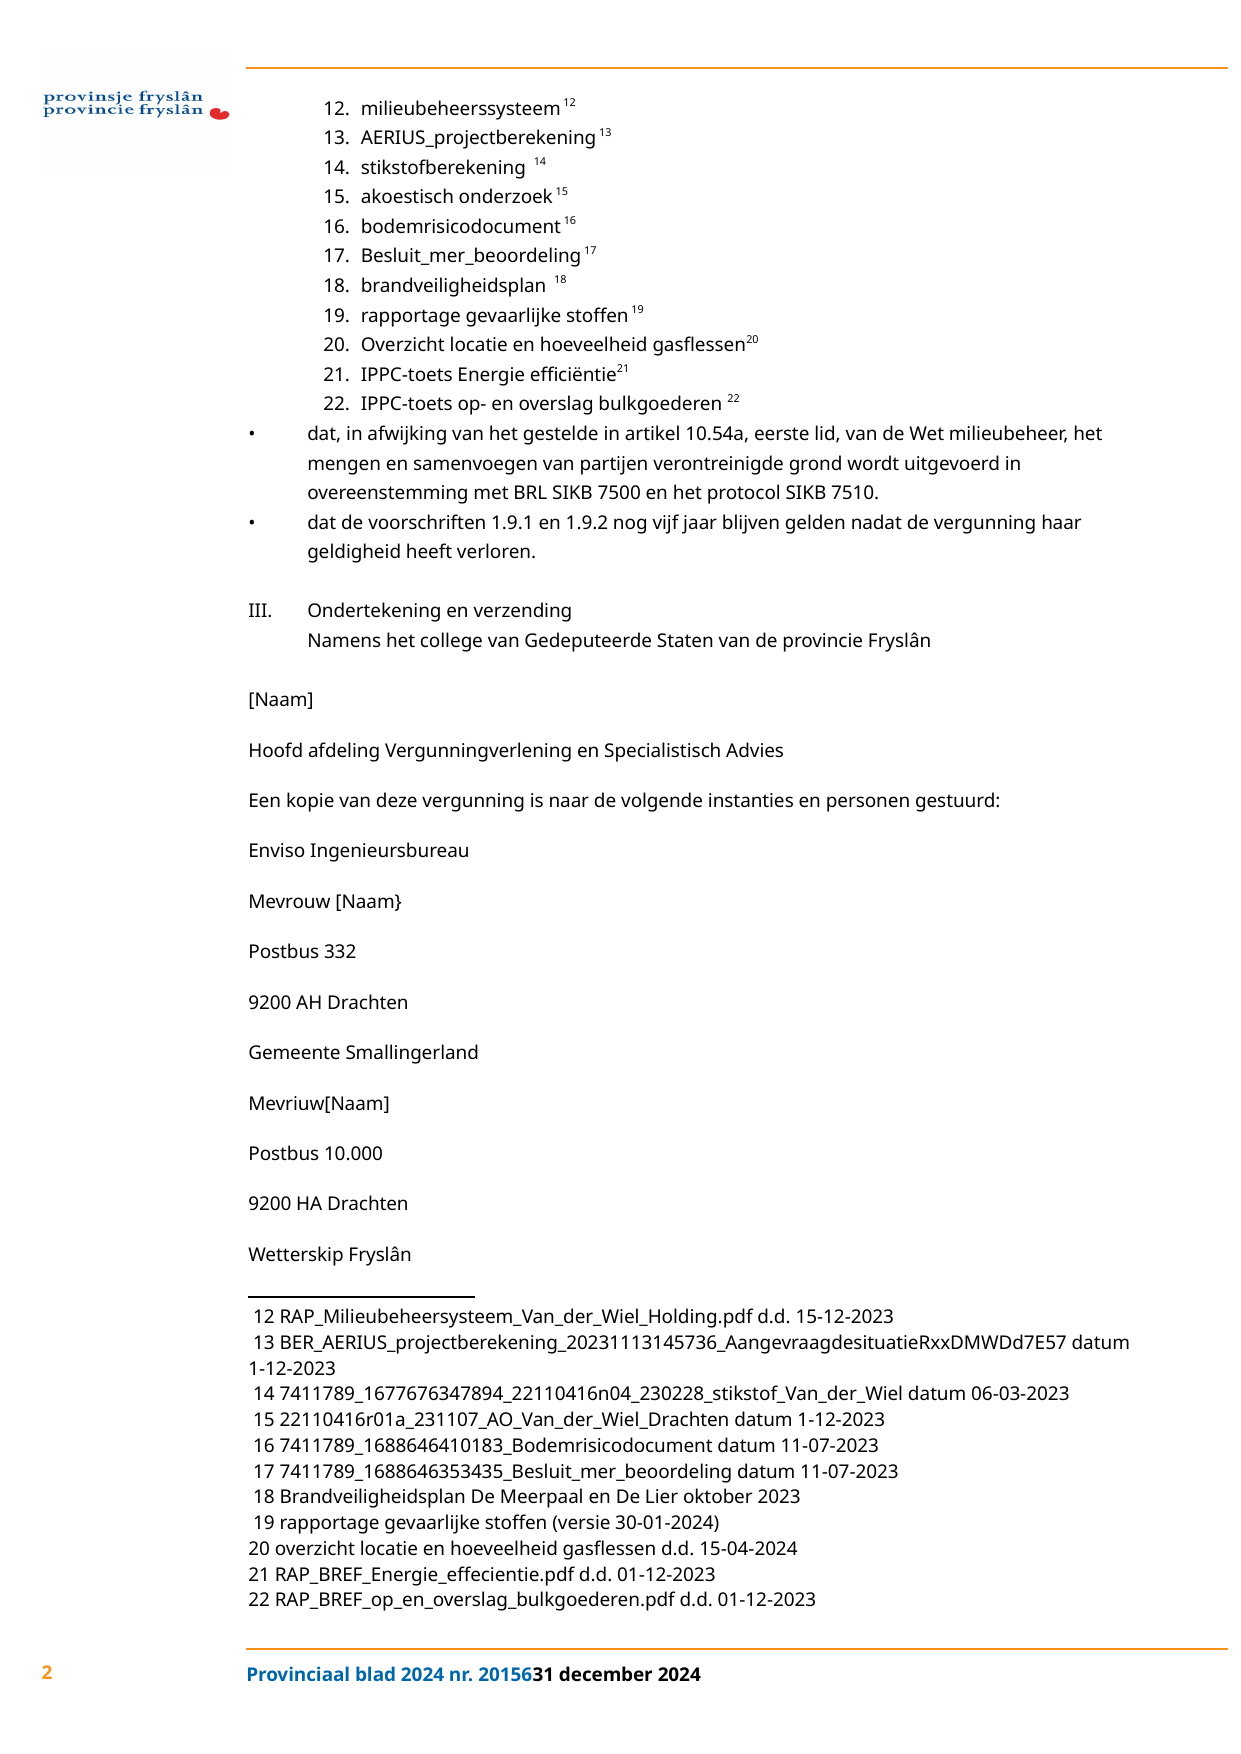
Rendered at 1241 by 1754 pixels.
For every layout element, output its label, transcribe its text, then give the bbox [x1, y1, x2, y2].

list IPPC-toets Energie efficiëntie [323, 361, 1152, 387]
text Mevrouw [Naam} [248, 888, 1152, 914]
text [Naam] [248, 686, 1152, 712]
list RAP_BREF_op_en_overslag_bulkgoederen.pdf d.d. 01-12-2023 [248, 1586, 1152, 1612]
list AERIUS_projectberekening [323, 124, 1152, 150]
list BER_AERIUS_projectberekening_20231113145736_AangevraagdesituatieRxxDMWDd7E57 datum 1-12-2023 [248, 1329, 1152, 1381]
list IPPC-toets op- en overslag bulkgoederen [323, 391, 1152, 416]
list RAP_Milieubeheersysteem_Van_der_Wiel_Holding.pdf d.d. 15-12-2023 [248, 1303, 1152, 1329]
text Postbus 332 [248, 938, 1152, 964]
list rapportage gevaarlijke stoffen (versie 30-01-2024) [248, 1509, 1152, 1535]
list akoestisch onderzoek [323, 183, 1152, 209]
text Hoofd afdeling Vergunningverlening en Specialistisch Advies [248, 737, 1152, 763]
list Namens het college van Gedeputeerde Staten van de provincie Fryslân [248, 627, 1152, 653]
list Besluit_mer_beoordeling [323, 243, 1152, 268]
picture [41, 47, 231, 172]
list RAP_BREF_Energie_effecientie.pdf d.d. 01-12-2023 [248, 1561, 1152, 1586]
text Postbus 10.000 [248, 1140, 1152, 1166]
list stikstofberekening [323, 154, 1152, 180]
list Ondertekening en verzending [248, 598, 1152, 623]
list 22110416r01a_231107_AO_Van_der_Wiel_Drachten datum 1-12-2023 [248, 1406, 1152, 1432]
text Enviso Ingenieursbureau [248, 838, 1152, 863]
text Wetterskip Fryslân [248, 1241, 1152, 1267]
list dat de voorschriften 1.9.1 en 1.9.2 nog vijf jaar blijven gelden nadat de vergunning haar geldigheid heeft verloren. [248, 509, 1152, 564]
list dat, in afwijking van het gestelde in artikel 10.54a, eerste lid, van de Wet milieubeheer, het mengen en samenvoegen van partijen verontreinigde grond wordt uitgevoerd in overeenstemming met BRL SIKB 7500 en het protocol SIKB 7510. [248, 420, 1152, 505]
list Brandveiligheidsplan De Meerpaal en De Lier oktober 2023 [248, 1483, 1152, 1509]
text Mevriuw[Naam] [248, 1090, 1152, 1116]
list brandveiligheidsplan [323, 272, 1152, 298]
text 9200 HA Drachten [248, 1191, 1152, 1216]
list Overzicht locatie en hoeveelheid gasflessen [323, 331, 1152, 357]
list 7411789_1688646410183_Bodemrisicodocument datum 11-07-2023 [248, 1432, 1152, 1458]
text Gemeente Smallingerland [248, 1039, 1152, 1065]
list bodemrisicodocument [323, 213, 1152, 239]
text Een kopie van deze vergunning is naar de volgende instanties en personen gestuurd: [248, 787, 1152, 813]
list 7411789_1688646353435_Besluit_mer_beoordeling datum 11-07-2023 [248, 1458, 1152, 1483]
list 7411789_1677676347894_22110416n04_230228_stikstof_Van_der_Wiel datum 06-03-2023 [248, 1381, 1152, 1406]
list rapportage gevaarlijke stoffen [323, 302, 1152, 328]
list milieubeheerssysteem [323, 95, 1152, 121]
list overzicht locatie en hoeveelheid gasflessen d.d. 15-04-2024 [248, 1535, 1152, 1561]
text 9200 AH Drachten [248, 989, 1152, 1015]
